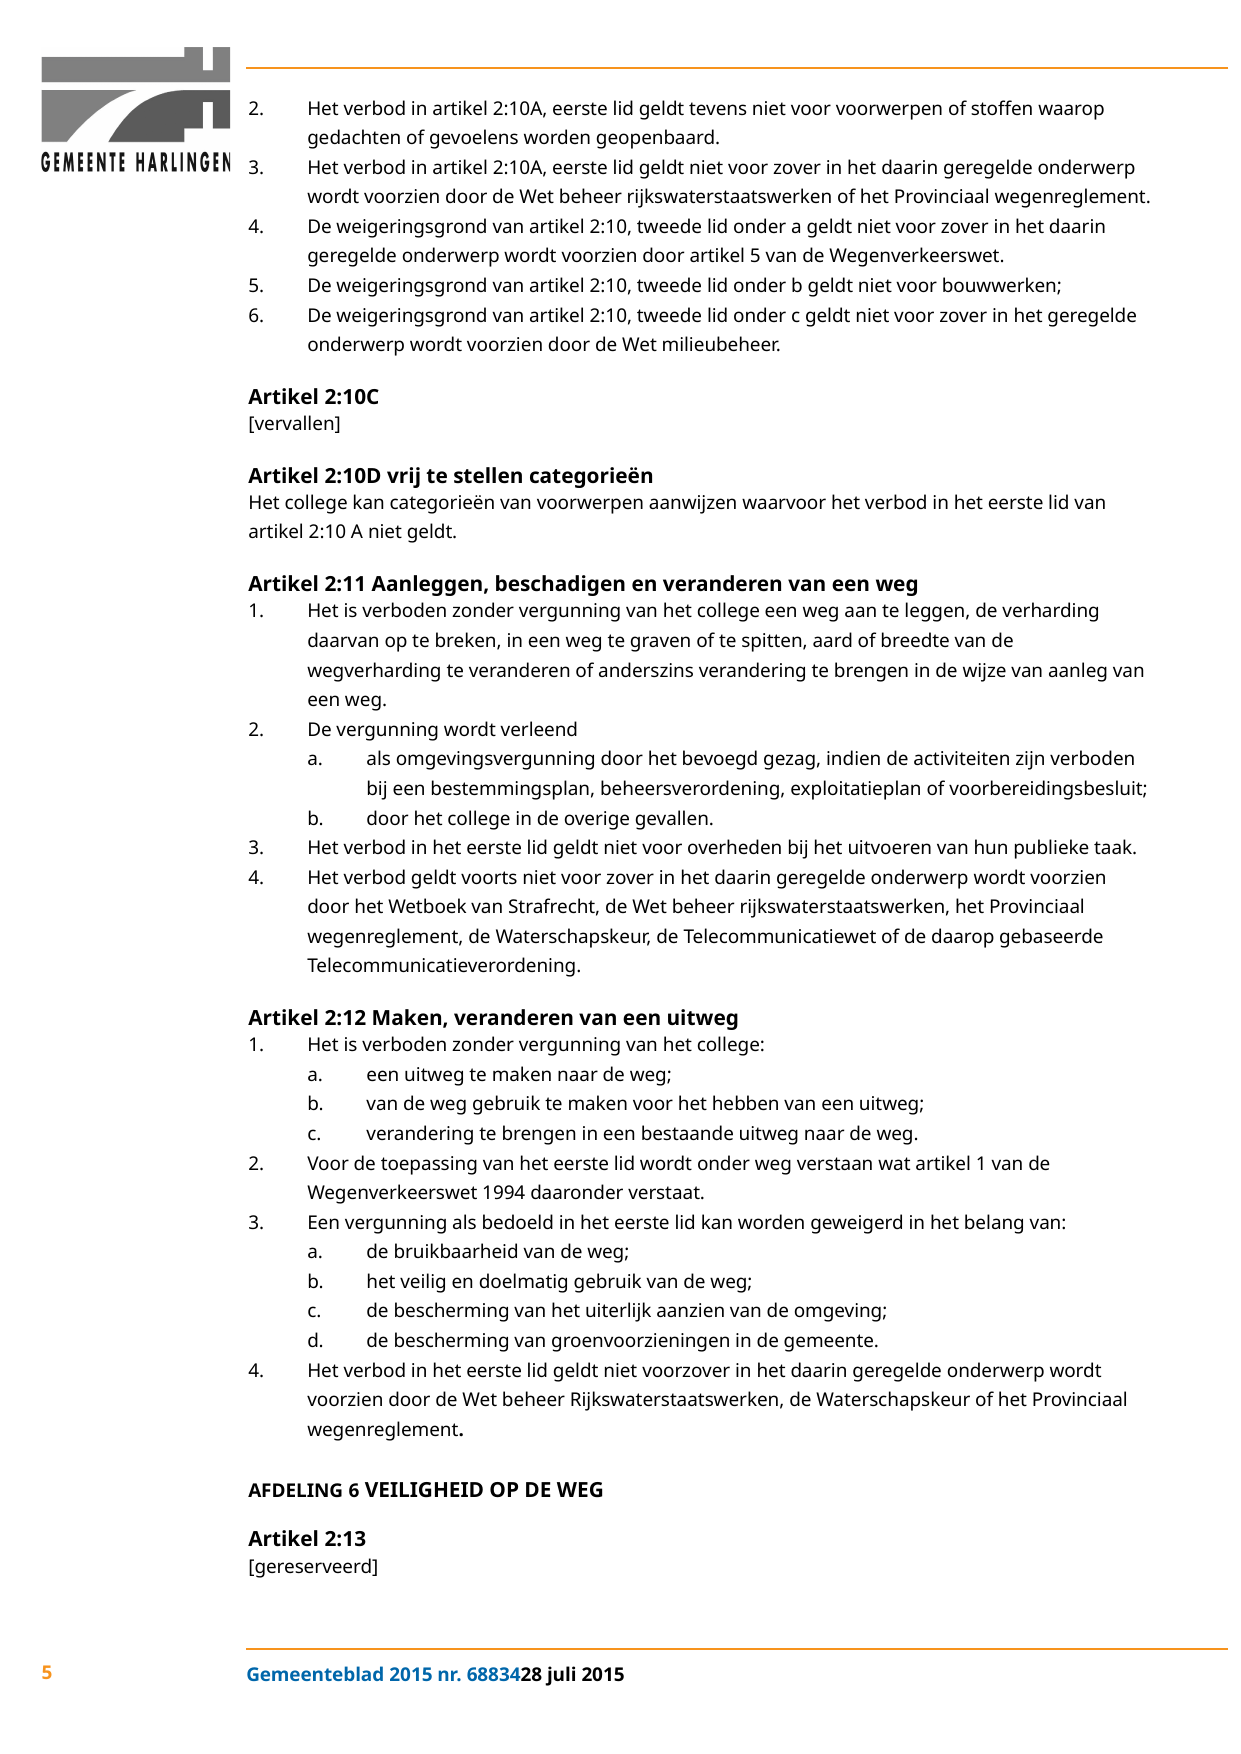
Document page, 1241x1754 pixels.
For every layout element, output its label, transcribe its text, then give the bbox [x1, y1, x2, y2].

picture [41, 47, 231, 172]
list De vergunning wordt verleend [248, 716, 1152, 742]
list door het college in de overige gevallen. [307, 805, 1152, 830]
text Artikel 2:12 Maken, veranderen van een uitweg [248, 1003, 1152, 1031]
list Het is verboden zonder vergunning van het college: [248, 1031, 1152, 1057]
list verandering te brengen in een bestaande uitweg naar de weg. [307, 1120, 1152, 1146]
text [gereserveerd] [248, 1553, 1152, 1579]
list De weigeringsgrond van artikel 2:10, tweede lid onder a geldt niet voor zover in het daarin geregelde onderwerp wordt voorzien door artikel 5 van de Wegenverkeerswet. [248, 213, 1152, 268]
list De weigeringsgrond van artikel 2:10, tweede lid onder b geldt niet voor bouwwerken; [248, 272, 1152, 298]
list Een vergunning als bedoeld in het eerste lid kan worden geweigerd in het belang van: [248, 1209, 1152, 1235]
list Voor de toepassing van het eerste lid wordt onder weg verstaan wat artikel 1 van de Wegenverkeerswet 1994 daaronder verstaat. [248, 1150, 1152, 1205]
text AFDELING 6 VEILIGHEID OP DE WEG [248, 1475, 1152, 1504]
text Artikel 2:11 Aanleggen, beschadigen en veranderen van een weg [248, 569, 1152, 598]
list Het verbod in het eerste lid geldt niet voor overheden bij het uitvoeren van hun publieke taak. [248, 834, 1152, 860]
list Het verbod in artikel 2:10A, eerste lid geldt niet voor zover in het daarin geregelde onderwerp wordt voorzien door de Wet beheer rijkswaterstaatswerken of het Provinciaal wegenreglement. [248, 154, 1152, 209]
text Het college kan categorieën van voorwerpen aanwijzen waarvoor het verbod in het eerste lid van artikel 2:10 A niet geldt. [248, 489, 1152, 544]
list een uitweg te maken naar de weg; [307, 1061, 1152, 1087]
text [vervallen] [248, 410, 1152, 436]
list als omgevingsvergunning door het bevoegd gezag, indien de activiteiten zijn verboden bij een bestemmingsplan, beheersverordening, exploitatieplan of voorbereidingsbesluit; [307, 746, 1152, 801]
text Artikel 2:10D vrij te stellen categorieën [248, 461, 1152, 489]
list Het verbod geldt voorts niet voor zover in het daarin geregelde onderwerp wordt voorzien door het Wetboek van Strafrecht, de Wet beheer rijkswaterstaatswerken, het Provinciaal wegenreglement, de Waterschapskeur, de Telecommunicatiewet of de daarop gebaseerde Telecommunicatieverordening. [248, 864, 1152, 978]
list de bescherming van groenvoorzieningen in de gemeente. [307, 1327, 1152, 1353]
list De weigeringsgrond van artikel 2:10, tweede lid onder c geldt niet voor zover in het geregelde onderwerp wordt voorzien door de Wet milieubeheer. [248, 302, 1152, 357]
list Het verbod in het eerste lid geldt niet voorzover in het daarin geregelde onderwerp wordt voorzien door de Wet beheer Rijkswaterstaatswerken, de Waterschapskeur of het Provinciaal wegenreglement. [248, 1357, 1152, 1442]
list de bescherming van het uiterlijk aanzien van de omgeving; [307, 1298, 1152, 1323]
list het veilig en doelmatig gebruik van de weg; [307, 1268, 1152, 1294]
text Artikel 2:10C [248, 382, 1152, 410]
text Artikel 2:13 [248, 1524, 1152, 1553]
list de bruikbaarheid van de weg; [307, 1238, 1152, 1264]
list Het verbod in artikel 2:10A, eerste lid geldt tevens niet voor voorwerpen of stoffen waarop gedachten of gevoelens worden geopenbaard. [248, 95, 1152, 150]
list van de weg gebruik te maken voor het hebben van een uitweg; [307, 1091, 1152, 1116]
list Het is verboden zonder vergunning van het college een weg aan te leggen, de verharding daarvan op te breken, in een weg te graven of te spitten, aard of breedte van de wegverharding te veranderen of anderszins verandering te brengen in de wijze van aanleg van een weg. [248, 598, 1152, 712]
